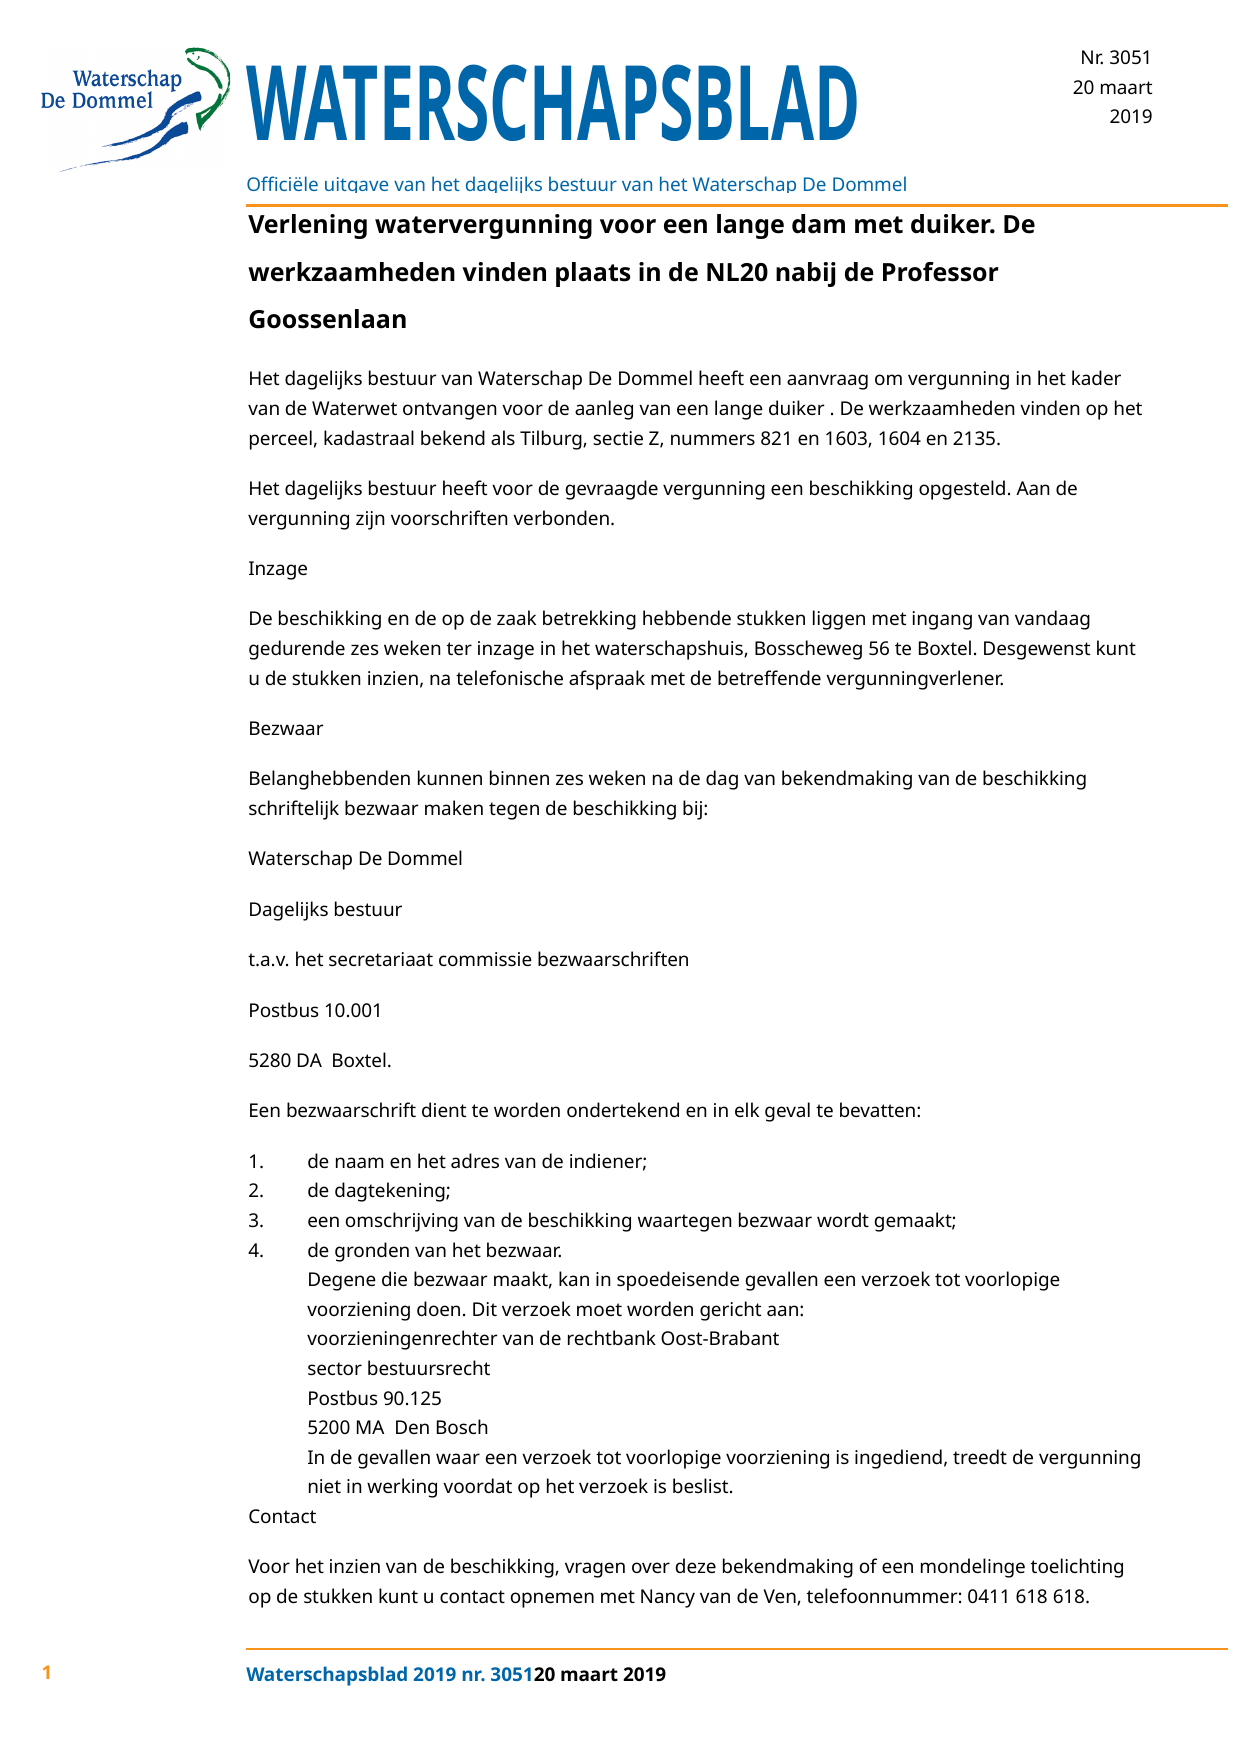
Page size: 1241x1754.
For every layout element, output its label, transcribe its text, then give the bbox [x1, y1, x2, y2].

list de naam en het adres van de indiener; [248, 1148, 1152, 1174]
list de dagtekening; [248, 1178, 1152, 1203]
text Voor het inzien van de beschikking, vragen over deze bekendmaking of een mondelinge toelichting op de stukken kunt u contact opnemen met Nancy van de Ven, telefoonnummer: 0411 618 618. [248, 1553, 1152, 1609]
text Waterschap De Dommel [248, 846, 1152, 871]
text t.a.v. het secretariaat commissie bezwaarschriften [248, 946, 1152, 972]
picture [41, 47, 231, 172]
list In de gevallen waar een verzoek tot voorlopige voorziening is ingediend, treedt de vergunning niet in werking voordat op het verzoek is beslist. [248, 1444, 1152, 1499]
text Postbus 10.001 [248, 997, 1152, 1022]
text Een bezwaarschrift dient te worden ondertekend en in elk geval te bevatten: [248, 1098, 1152, 1123]
text Inzage [248, 555, 1152, 581]
list de gronden van het bezwaar. [248, 1237, 1152, 1262]
list 5200 MA Den Bosch [248, 1414, 1152, 1440]
text Belanghebbenden kunnen binnen zes weken na de dag van bekendmaking van de beschikking schriftelijk bezwaar maken tegen de beschikking bij: [248, 766, 1152, 821]
text Bezwaar [248, 715, 1152, 741]
list Degene die bezwaar maakt, kan in spoedeisende gevallen een verzoek tot voorlopige voorziening doen. Dit verzoek moet worden gericht aan: [248, 1266, 1152, 1322]
text Het dagelijks bestuur heeft voor de gevraagde vergunning een beschikking opgesteld. Aan de vergunning zijn voorschriften verbonden. [248, 475, 1152, 530]
list Postbus 90.125 [248, 1385, 1152, 1410]
text 5280 DA Boxtel. [248, 1047, 1152, 1073]
list sector bestuursrecht [248, 1355, 1152, 1381]
list een omschrijving van de beschikking waartegen bezwaar wordt gemaakt; [248, 1207, 1152, 1233]
text De beschikking en de op de zaak betrekking hebbende stukken liggen met ingang van vandaag gedurende zes weken ter inzage in het waterschapshuis, Bosscheweg 56 te Boxtel. Desgewenst kunt u de stukken inzien, na telefonische afspraak met de betreffende vergunningverlener. [248, 606, 1152, 690]
text Verlening watervergunning voor een lange dam met duiker. De werkzaamheden vinden plaats in de NL20 nabij de Professor Goossenlaan [248, 207, 1152, 336]
text Het dagelijks bestuur van Waterschap De Dommel heeft een aanvraag om vergunning in het kader van de Waterwet ontvangen voor de aanleg van een lange duiker . De werkzaamheden vinden op het perceel, kadastraal bekend als Tilburg, sectie Z, nummers 821 en 1603, 1604 en 2135. [248, 366, 1152, 450]
list voorzieningenrechter van de rechtbank Oost-Brabant [248, 1326, 1152, 1351]
text Dagelijks bestuur [248, 896, 1152, 922]
text Contact [248, 1503, 1152, 1529]
